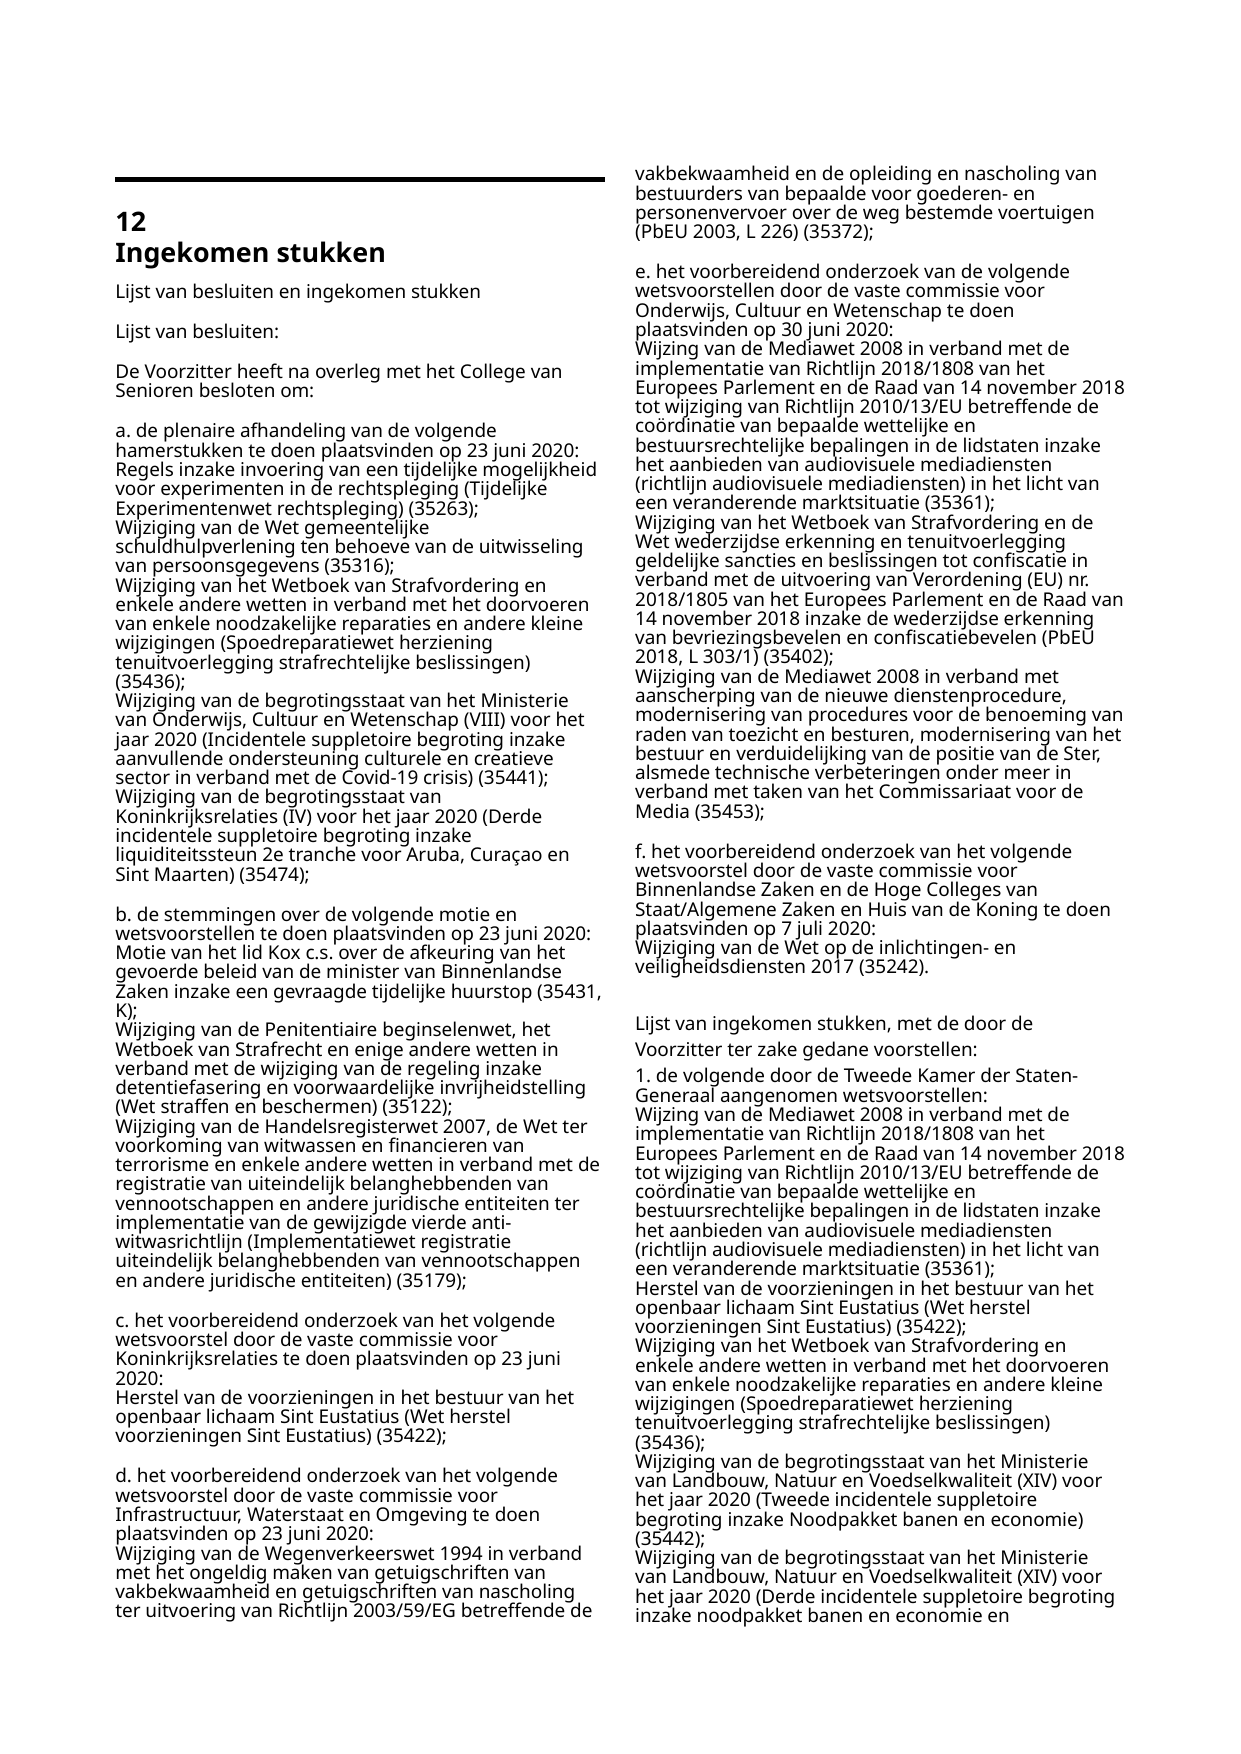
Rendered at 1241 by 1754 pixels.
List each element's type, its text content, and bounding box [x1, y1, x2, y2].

text Wijziging van de Wegenverkeerswet 1994 in verband met het ongeldig maken van getuigschriften van vakbekwaamheid en getuigschriften van nascholing ter uitvoering van Richtlijn 2003/59/EG betreffende de [115, 1544, 605, 1622]
text Herstel van de voorzieningen in het bestuur van het openbaar lichaam Sint Eustatius (Wet herstel voorzieningen Sint Eustatius) (35422); [635, 1279, 1125, 1337]
text Wijziging van de Handelsregisterwet 2007, de Wet ter voorkoming van witwassen en financieren van terrorisme en enkele andere wetten in verband met de registratie van uiteindelijk belanghebbenden van vennootschappen en andere juridische entiteiten ter implementatie van de gewijzigde vierde anti-witwasrichtlijn (Implementatiewet registratie uiteindelijk belanghebbenden van vennootschappen en andere juridische entiteiten) (35179); [115, 1118, 605, 1291]
text Wijziging van het Wetboek van Strafvordering en de Wet wederzijdse erkenning en tenuitvoerlegging geldelijke sancties en beslissingen tot confiscatie in verband met de uitvoering van Verordening (EU) nr. 2018/1805 van het Europees Parlement en de Raad van 14 november 2018 inzake de wederzijdse erkenning van bevriezingsbevelen en confiscatiebevelen (PbEU 2018, L 303/1) (35402); [635, 514, 1125, 668]
text Lijst van besluiten en ingekomen stukken [115, 283, 605, 302]
text Regels inzake invoering van een tijdelijke mogelijkheid voor experimenten in de rechtspleging (Tijdelijke Experimentenwet rechtspleging) (35263); [115, 461, 605, 519]
text Herstel van de voorzieningen in het bestuur van het openbaar lichaam Sint Eustatius (Wet herstel voorzieningen Sint Eustatius) (35422); [115, 1389, 605, 1447]
text Ingekomen stukken [115, 239, 605, 283]
text a. de plenaire afhandeling van de volgende hamerstukken te doen plaatsvinden op 23 juni 2020: [115, 422, 605, 461]
text Wijzing van de Mediawet 2008 in verband met de implementatie van Richtlijn 2018/1808 van het Europees Parlement en de Raad van 14 november 2018 tot wijziging van Richtlijn 2010/13/EU betreffende de coördinatie van bepaalde wettelijke en bestuursrechtelijke bepalingen in de lidstaten inzake het aanbieden van audiovisuele mediadiensten (richtlijn audiovisuele mediadiensten) in het licht van een veranderende marktsituatie (35361); [635, 340, 1125, 514]
text Wijziging van de begrotingsstaat van Koninkrijksrelaties (IV) voor het jaar 2020 (Derde incidentele suppletoire begroting inzake liquiditeitssteun 2e tranche voor Aruba, Curaçao en Sint Maarten) (35474); [115, 788, 605, 885]
text De Voorzitter heeft na overleg met het College van Senioren besloten om: [115, 363, 605, 402]
text b. de stemmingen over de volgende motie en wetsvoorstellen te doen plaatsvinden op 23 juni 2020: [115, 906, 605, 944]
text Wijziging van het Wetboek van Strafvordering en enkele andere wetten in verband met het doorvoeren van enkele noodzakelijke reparaties en andere kleine wijzigingen (Spoedreparatiewet herziening tenuitvoerlegging strafrechtelijke beslissingen) (35436); [635, 1337, 1125, 1453]
text 1. de volgende door de Tweede Kamer der Staten-Generaal aangenomen wetsvoorstellen: [635, 1067, 1125, 1106]
text vakbekwaamheid en de opleiding en nascholing van bestuurders van bepaalde voor goederen- en personenvervoer over de weg bestemde voertuigen (PbEU 2003, L 226) (35372); [635, 165, 1125, 242]
text Lijst van besluiten: [115, 323, 605, 342]
text Wijziging van het Wetboek van Strafvordering en enkele andere wetten in verband met het doorvoeren van enkele noodzakelijke reparaties en andere kleine wijzigingen (Spoedreparatiewet herziening tenuitvoerlegging strafrechtelijke beslissingen) (35436); [115, 577, 605, 692]
text e. het voorbereidend onderzoek van de volgende wetsvoorstellen door de vaste commissie voor Onderwijs, Cultuur en Wetenschap te doen plaatsvinden op 30 juni 2020: [635, 263, 1125, 340]
text Wijziging van de begrotingsstaat van het Ministerie van Landbouw, Natuur en Voedselkwaliteit (XIV) voor het jaar 2020 (Derde incidentele suppletoire begroting inzake noodpakket banen en economie en [635, 1549, 1125, 1626]
text Lijst van ingekomen stukken, met de door de Voorzitter ter zake gedane voorstellen: [635, 1010, 1125, 1062]
text Wijzing van de Mediawet 2008 in verband met de implementatie van Richtlijn 2018/1808 van het Europees Parlement en de Raad van 14 november 2018 tot wijziging van Richtlijn 2010/13/EU betreffende de coördinatie van bepaalde wettelijke en bestuursrechtelijke bepalingen in de lidstaten inzake het aanbieden van audiovisuele mediadiensten (richtlijn audiovisuele mediadiensten) in het licht van een veranderende marktsituatie (35361); [635, 1106, 1125, 1279]
text Wijziging van de begrotingsstaat van het Ministerie van Landbouw, Natuur en Voedselkwaliteit (XIV) voor het jaar 2020 (Tweede incidentele suppletoire begroting inzake Noodpakket banen en economie) (35442); [635, 1453, 1125, 1549]
text Wijziging van de Penitentiaire beginselenwet, het Wetboek van Strafrecht en enige andere wetten in verband met de wijziging van de regeling inzake detentiefasering en voorwaardelijke invrijheidstelling (Wet straffen en beschermen) (35122); [115, 1021, 605, 1118]
text 12 [115, 203, 605, 239]
text c. het voorbereidend onderzoek van het volgende wetsvoorstel door de vaste commissie voor Koninkrijksrelaties te doen plaatsvinden op 23 juni 2020: [115, 1312, 605, 1389]
text Wijziging van de begrotingsstaat van het Ministerie van Onderwijs, Cultuur en Wetenschap (VIII) voor het jaar 2020 (Incidentele suppletoire begroting inzake aanvullende ondersteuning culturele en creatieve sector in verband met de Covid-19 crisis) (35441); [115, 692, 605, 788]
text Wijziging van de Mediawet 2008 in verband met aanscherping van de nieuwe dienstenprocedure, modernisering van procedures voor de benoeming van raden van toezicht en besturen, modernisering van het bestuur en verduidelijking van de positie van de Ster, alsmede technische verbeteringen onder meer in verband met taken van het Commissariaat voor de Media (35453); [635, 668, 1125, 822]
text Wijziging van de Wet op de inlichtingen- en veiligheidsdiensten 2017 (35242). [635, 939, 1125, 978]
text Motie van het lid Kox c.s. over de afkeuring van het gevoerde beleid van de minister van Binnenlandse Zaken inzake een gevraagde tijdelijke huurstop (35431, K); [115, 944, 605, 1021]
text d. het voorbereidend onderzoek van het volgende wetsvoorstel door de vaste commissie voor Infrastructuur, Waterstaat en Omgeving te doen plaatsvinden op 23 juni 2020: [115, 1467, 605, 1544]
text f. het voorbereidend onderzoek van het volgende wetsvoorstel door de vaste commissie voor Binnenlandse Zaken en de Hoge Colleges van Staat/Algemene Zaken en Huis van de Koning te doen plaatsvinden op 7 juli 2020: [635, 843, 1125, 939]
text Wijziging van de Wet gemeentelijke schuldhulpverlening ten behoeve van de uitwisseling van persoonsgegevens (35316); [115, 519, 605, 577]
